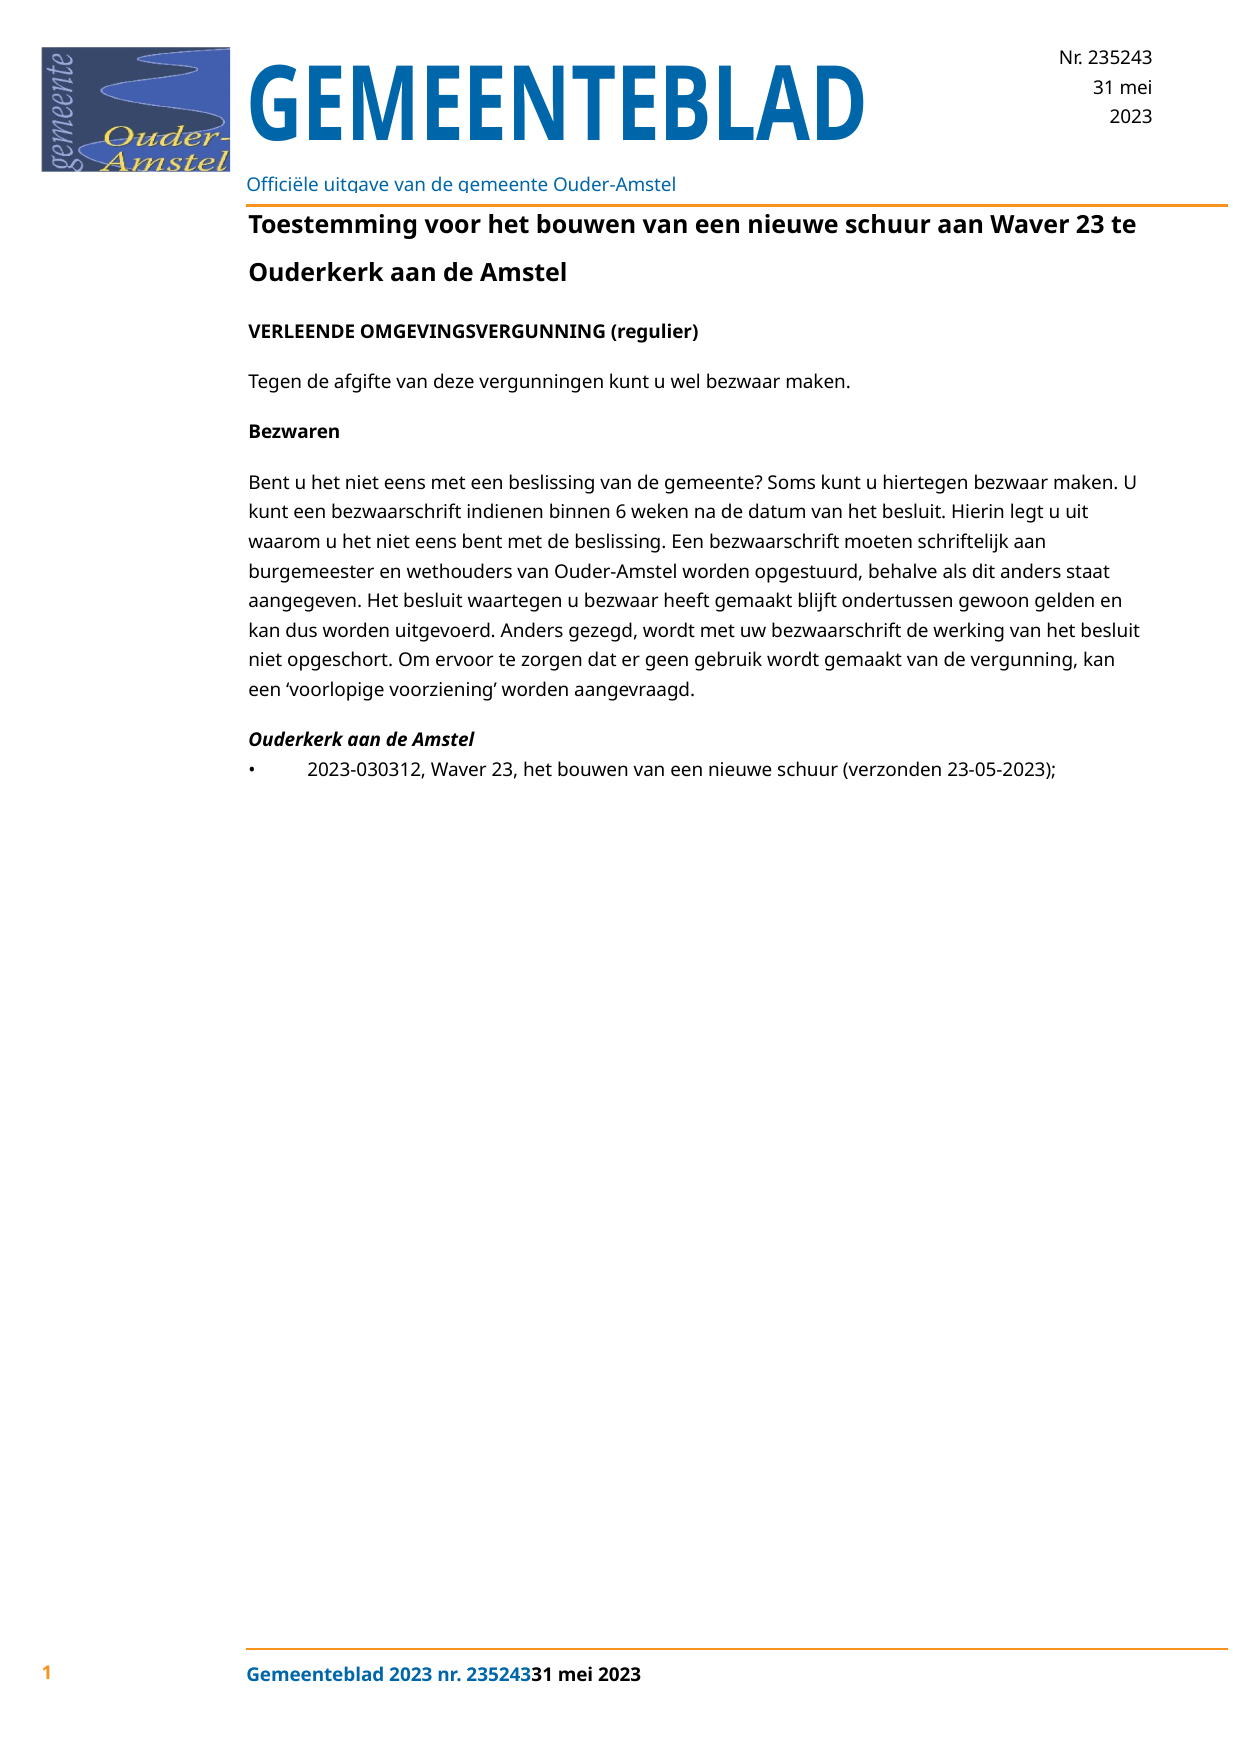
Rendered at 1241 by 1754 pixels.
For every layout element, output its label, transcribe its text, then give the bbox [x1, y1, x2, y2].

text Toestemming voor het bouwen van een nieuwe schuur aan Waver 23 te Ouderkerk aan de Amstel [248, 207, 1152, 288]
text Bent u het niet eens met een beslissing van de gemeente? Soms kunt u hiertegen bezwaar maken. U kunt een bezwaarschrift indienen binnen 6 weken na de datum van het besluit. Hierin legt u uit waarom u het niet eens bent met de beslissing. Een bezwaarschrift moeten schriftelijk aan burgemeester en wethouders van Ouder-Amstel worden opgestuurd, behalve als dit anders staat aangegeven. Het besluit waartegen u bezwaar heeft gemaakt blijft ondertussen gewoon gelden en kan dus worden uitgevoerd. Anders gezegd, wordt met uw bezwaarschrift de werking van het besluit niet opgeschort. Om ervoor te zorgen dat er geen gebruik wordt gemaakt van de vergunning, kan een ‘voorlopige voorziening’ worden aangevraagd. [248, 469, 1152, 702]
text Tegen de afgifte van deze vergunningen kunt u wel bezwaar maken. [248, 368, 1152, 394]
text Bezwaren [248, 419, 1152, 444]
list 2023-030312, Waver 23, het bouwen van een nieuwe schuur (verzonden 23-05-2023); [248, 756, 1152, 782]
picture [41, 47, 231, 172]
text Ouderkerk aan de Amstel [248, 727, 1152, 752]
text VERLEENDE OMGEVINGSVERGUNNING (regulier) [248, 318, 1152, 344]
